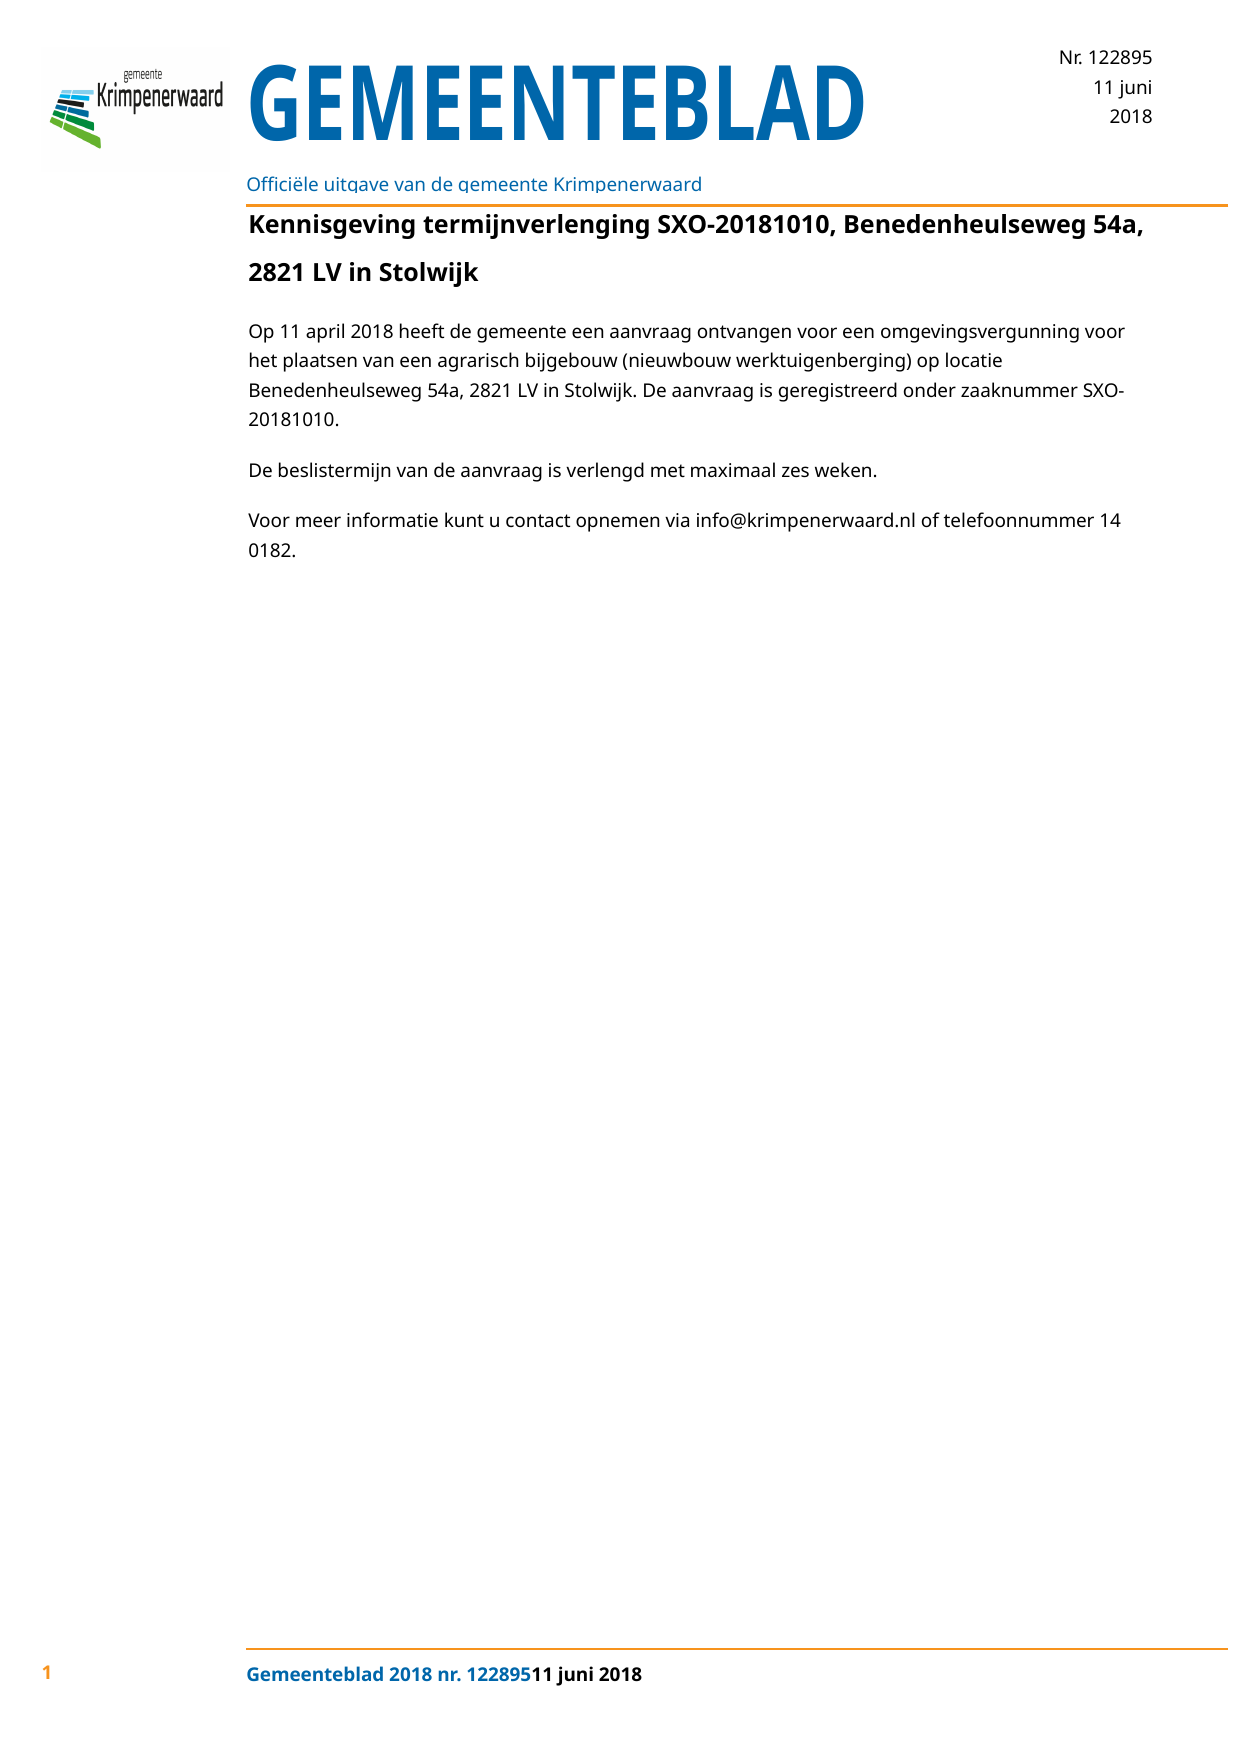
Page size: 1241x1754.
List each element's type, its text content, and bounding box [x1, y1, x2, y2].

text Kennisgeving termijnverlenging SXO-20181010, Benedenheulseweg 54a, 2821 LV in Stolwijk [248, 207, 1152, 288]
text Voor meer informatie kunt u contact opnemen via info@krimpenerwaard.nl of telefoonnummer 14 0182. [248, 507, 1152, 563]
picture [41, 47, 231, 172]
text De beslistermijn van de aanvraag is verlengd met maximaal zes weken. [248, 457, 1152, 483]
text Op 11 april 2018 heeft de gemeente een aanvraag ontvangen voor een omgevingsvergunning voor het plaatsen van een agrarisch bijgebouw (nieuwbouw werktuigenberging) op locatie Benedenheulseweg 54a, 2821 LV in Stolwijk. De aanvraag is geregistreerd onder zaaknummer SXO-20181010. [248, 318, 1152, 432]
